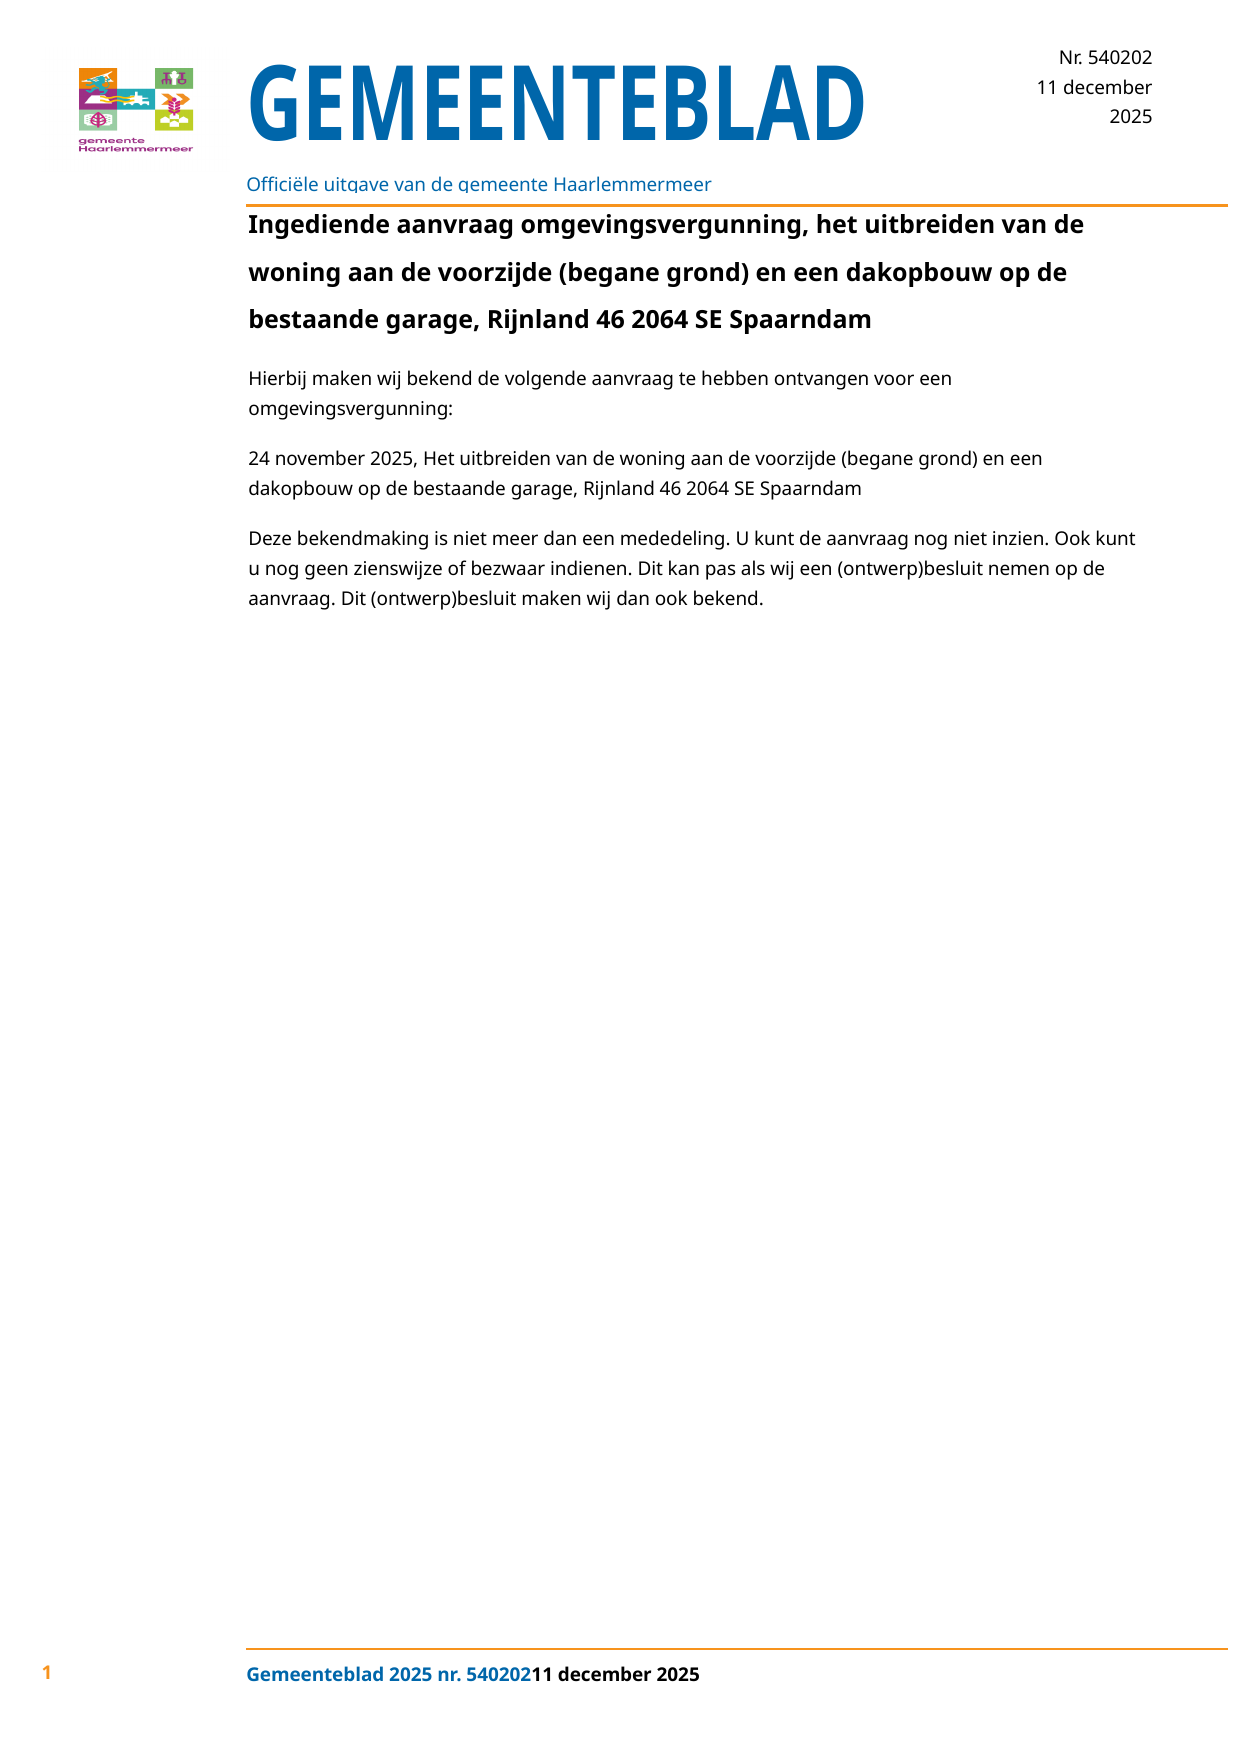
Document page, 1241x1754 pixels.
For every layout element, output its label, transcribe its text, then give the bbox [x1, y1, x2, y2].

text 24 november 2025, Het uitbreiden van de woning aan de voorzijde (begane grond) en een dakopbouw op de bestaande garage, Rijnland 46 2064 SE Spaarndam [248, 446, 1152, 501]
text Ingediende aanvraag omgevingsvergunning, het uitbreiden van de woning aan de voorzijde (begane grond) en een dakopbouw op de bestaande garage, Rijnland 46 2064 SE Spaarndam [248, 207, 1152, 336]
text Hierbij maken wij bekend de volgende aanvraag te hebben ontvangen voor een omgevingsvergunning: [248, 366, 1152, 421]
picture [41, 47, 231, 172]
text Deze bekendmaking is niet meer dan een mededeling. U kunt de aanvraag nog niet inzien. Ook kunt u nog geen zienswijze of bezwaar indienen. Dit kan pas als wij een (ontwerp)besluit nemen op de aanvraag. Dit (ontwerp)besluit maken wij dan ook bekend. [248, 526, 1152, 610]
